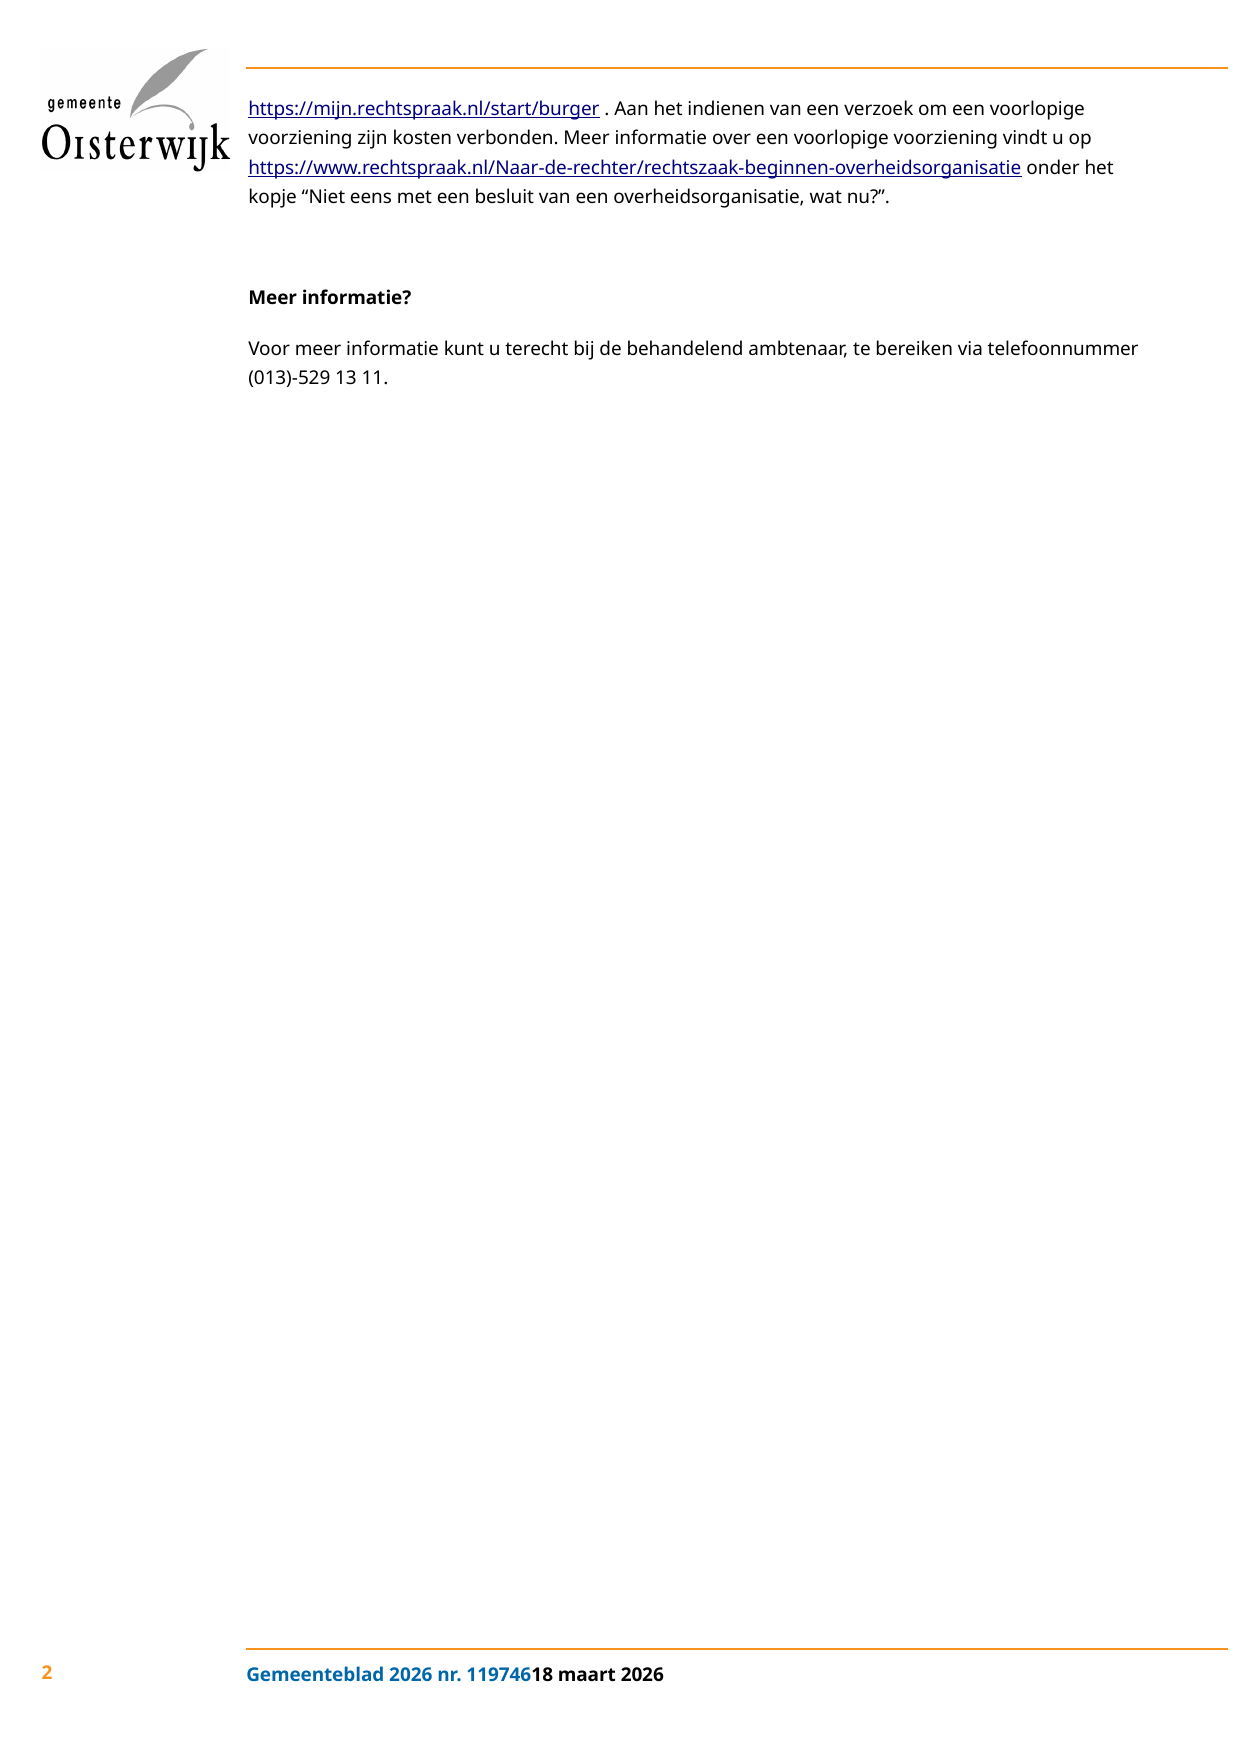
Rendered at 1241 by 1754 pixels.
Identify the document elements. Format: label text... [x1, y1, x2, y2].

picture [41, 47, 231, 172]
text Voor meer informatie kunt u terecht bij de behandelend ambtenaar, te bereiken via telefoonnummer (013)-529 13 11. [248, 335, 1152, 390]
text https://mijn.rechtspraak.nl/start/burger . Aan het indienen van een verzoek om een voorlopige voorziening zijn kosten verbonden. Meer informatie over een voorlopige voorziening vindt u op https://www.rechtspraak.nl/Naar-de-rechter/rechtszaak-beginnen-overheidsorganisatie onder het kopje “Niet eens met een besluit van een overheidsorganisatie, wat nu?”. [248, 95, 1152, 209]
text Meer informatie? [248, 284, 1152, 310]
